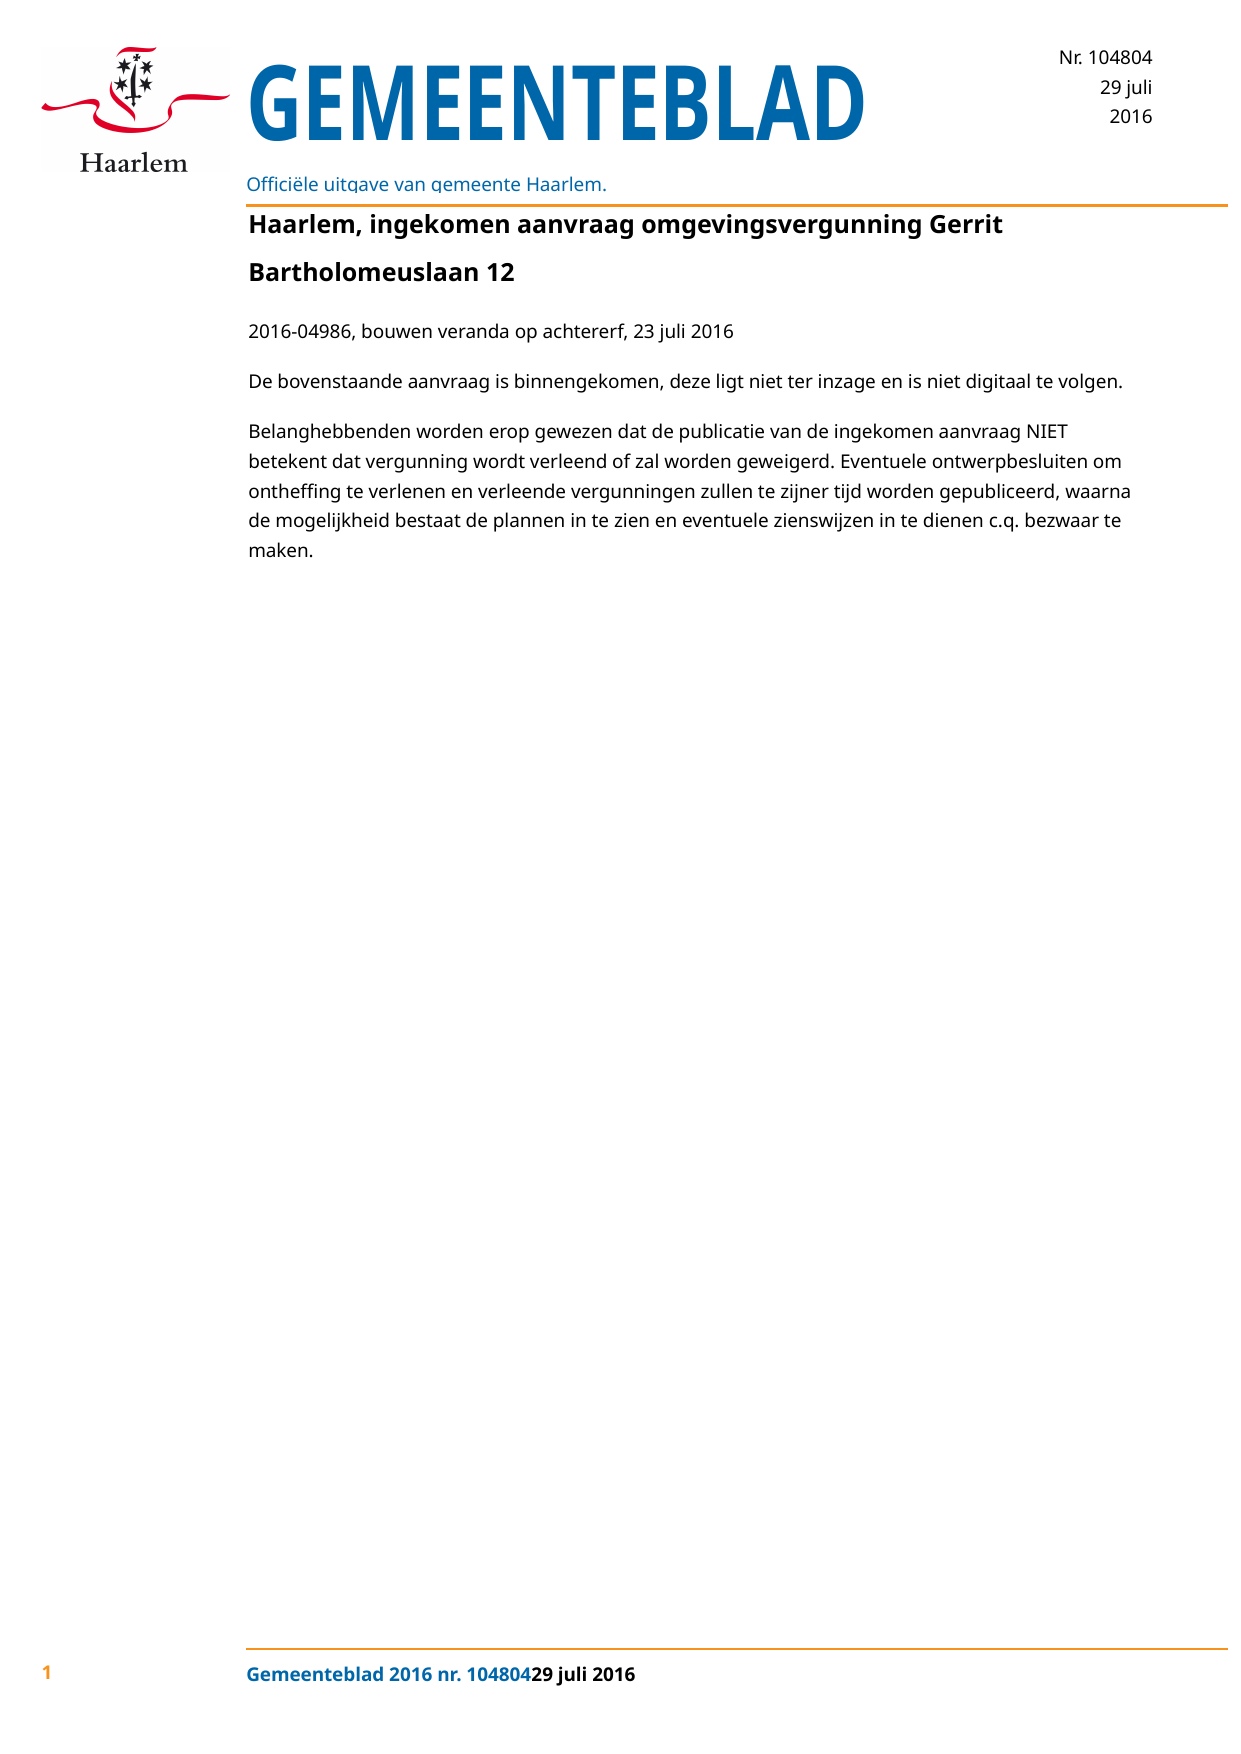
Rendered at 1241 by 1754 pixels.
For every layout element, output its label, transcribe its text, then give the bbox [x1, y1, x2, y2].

text De bovenstaande aanvraag is binnengekomen, deze ligt niet ter inzage en is niet digitaal te volgen. [248, 368, 1152, 394]
picture [41, 47, 231, 172]
text Haarlem, ingekomen aanvraag omgevingsvergunning Gerrit Bartholomeuslaan 12 [248, 207, 1152, 288]
text 2016-04986, bouwen veranda op achtererf, 23 juli 2016 [248, 318, 1152, 344]
text Belanghebbenden worden erop gewezen dat de publicatie van de ingekomen aanvraag NIET betekent dat vergunning wordt verleend of zal worden geweigerd. Eventuele ontwerpbesluiten om ontheffing te verlenen en verleende vergunningen zullen te zijner tijd worden gepubliceerd, waarna de mogelijkheid bestaat de plannen in te zien en eventuele zienswijzen in te dienen c.q. bezwaar te maken. [248, 419, 1152, 563]
